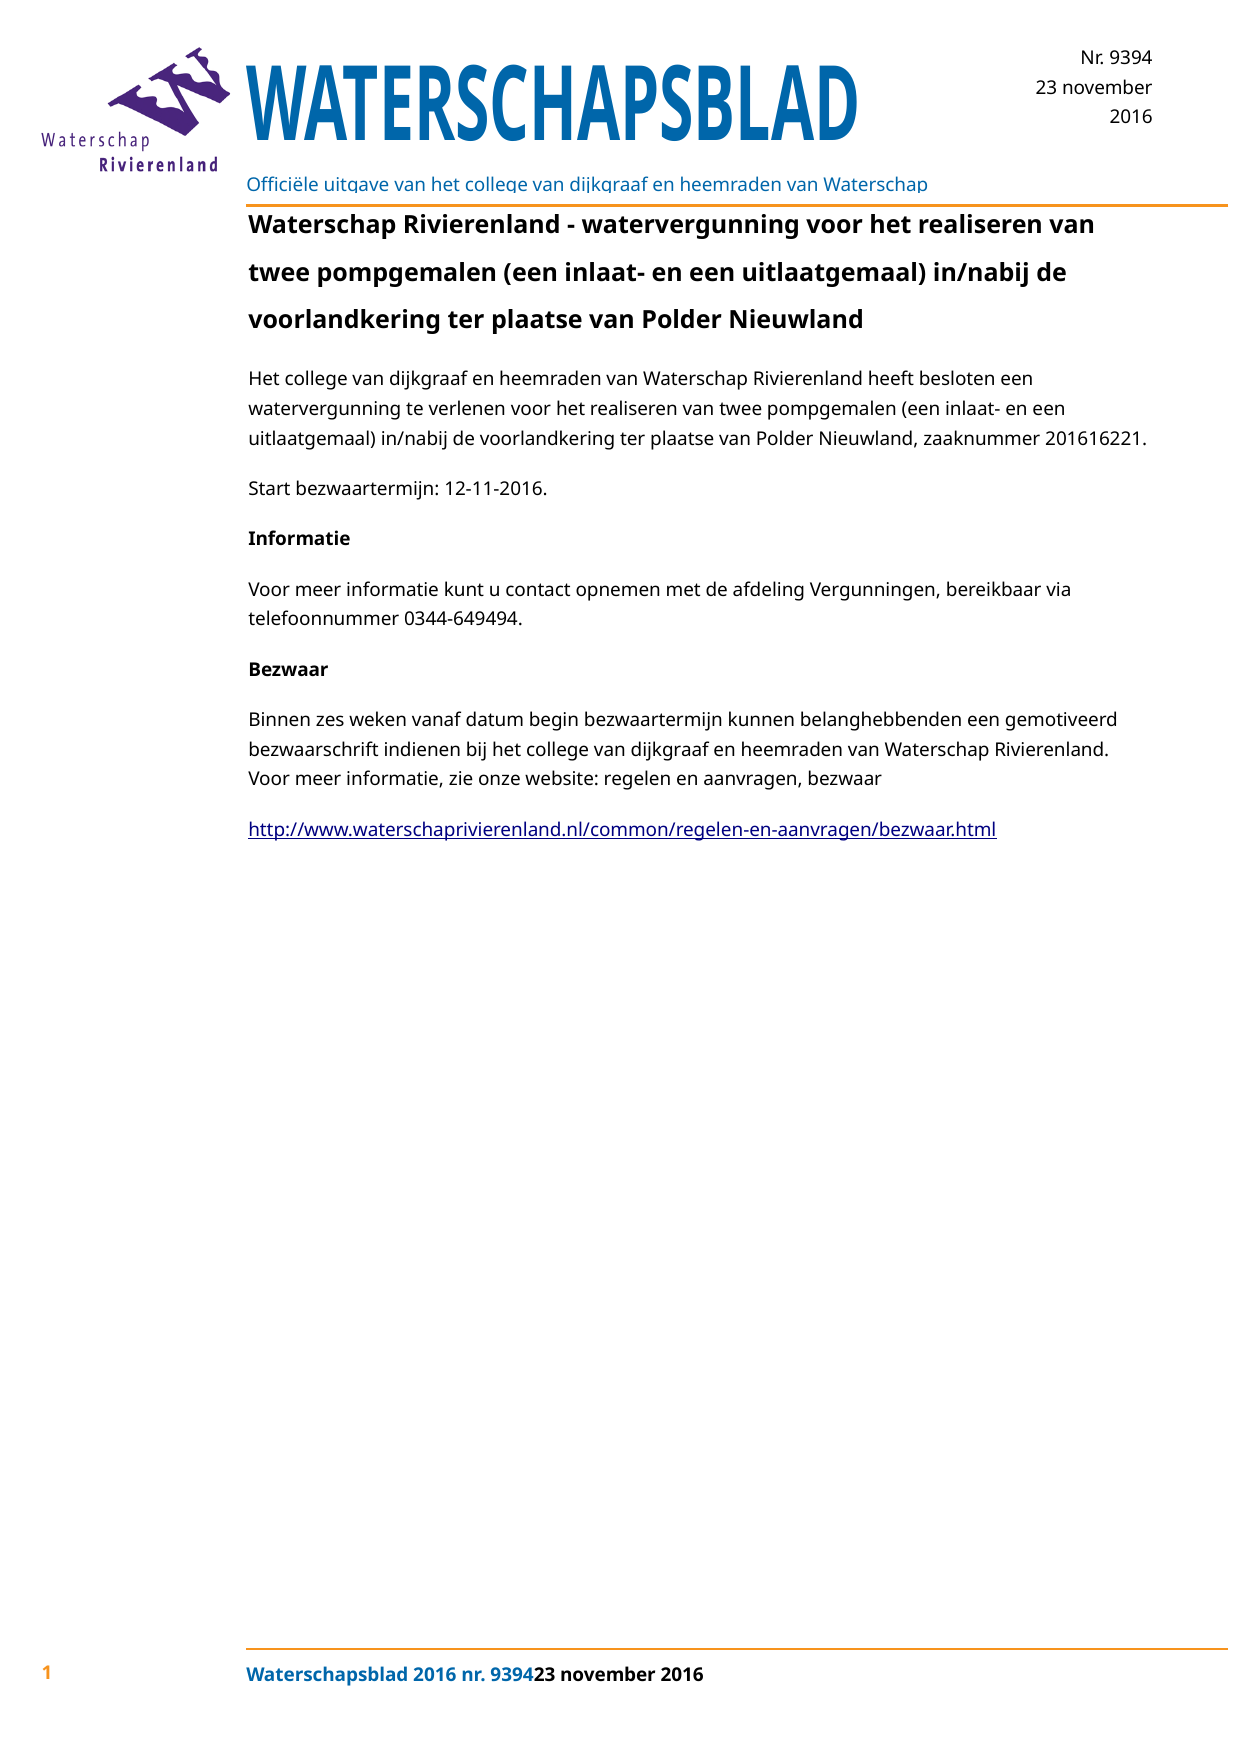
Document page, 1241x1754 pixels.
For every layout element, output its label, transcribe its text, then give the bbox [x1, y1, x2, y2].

picture [41, 47, 231, 172]
text Informatie [248, 526, 1152, 551]
text http://www.waterschaprivierenland.nl/common/regelen-en-aanvragen/bezwaar.html [248, 816, 1152, 842]
text Bezwaar [248, 656, 1152, 682]
text Binnen zes weken vanaf datum begin bezwaartermijn kunnen belanghebbenden een gemotiveerd bezwaarschrift indienen bij het college van dijkgraaf en heemraden van Waterschap Rivierenland. Voor meer informatie, zie onze website: regelen en aanvragen, bezwaar [248, 706, 1152, 791]
text Het college van dijkgraaf en heemraden van Waterschap Rivierenland heeft besloten een watervergunning te verlenen voor het realiseren van twee pompgemalen (een inlaat- en een uitlaatgemaal) in/nabij de voorlandkering ter plaatse van Polder Nieuwland, zaaknummer 201616221. [248, 366, 1152, 450]
text Voor meer informatie kunt u contact opnemen met de afdeling Vergunningen, bereikbaar via telefoonnummer 0344-649494. [248, 576, 1152, 631]
text Waterschap Rivierenland - watervergunning voor het realiseren van twee pompgemalen (een inlaat- en een uitlaatgemaal) in/nabij de voorlandkering ter plaatse van Polder Nieuwland [248, 207, 1152, 336]
text Start bezwaartermijn: 12-11-2016. [248, 475, 1152, 501]
